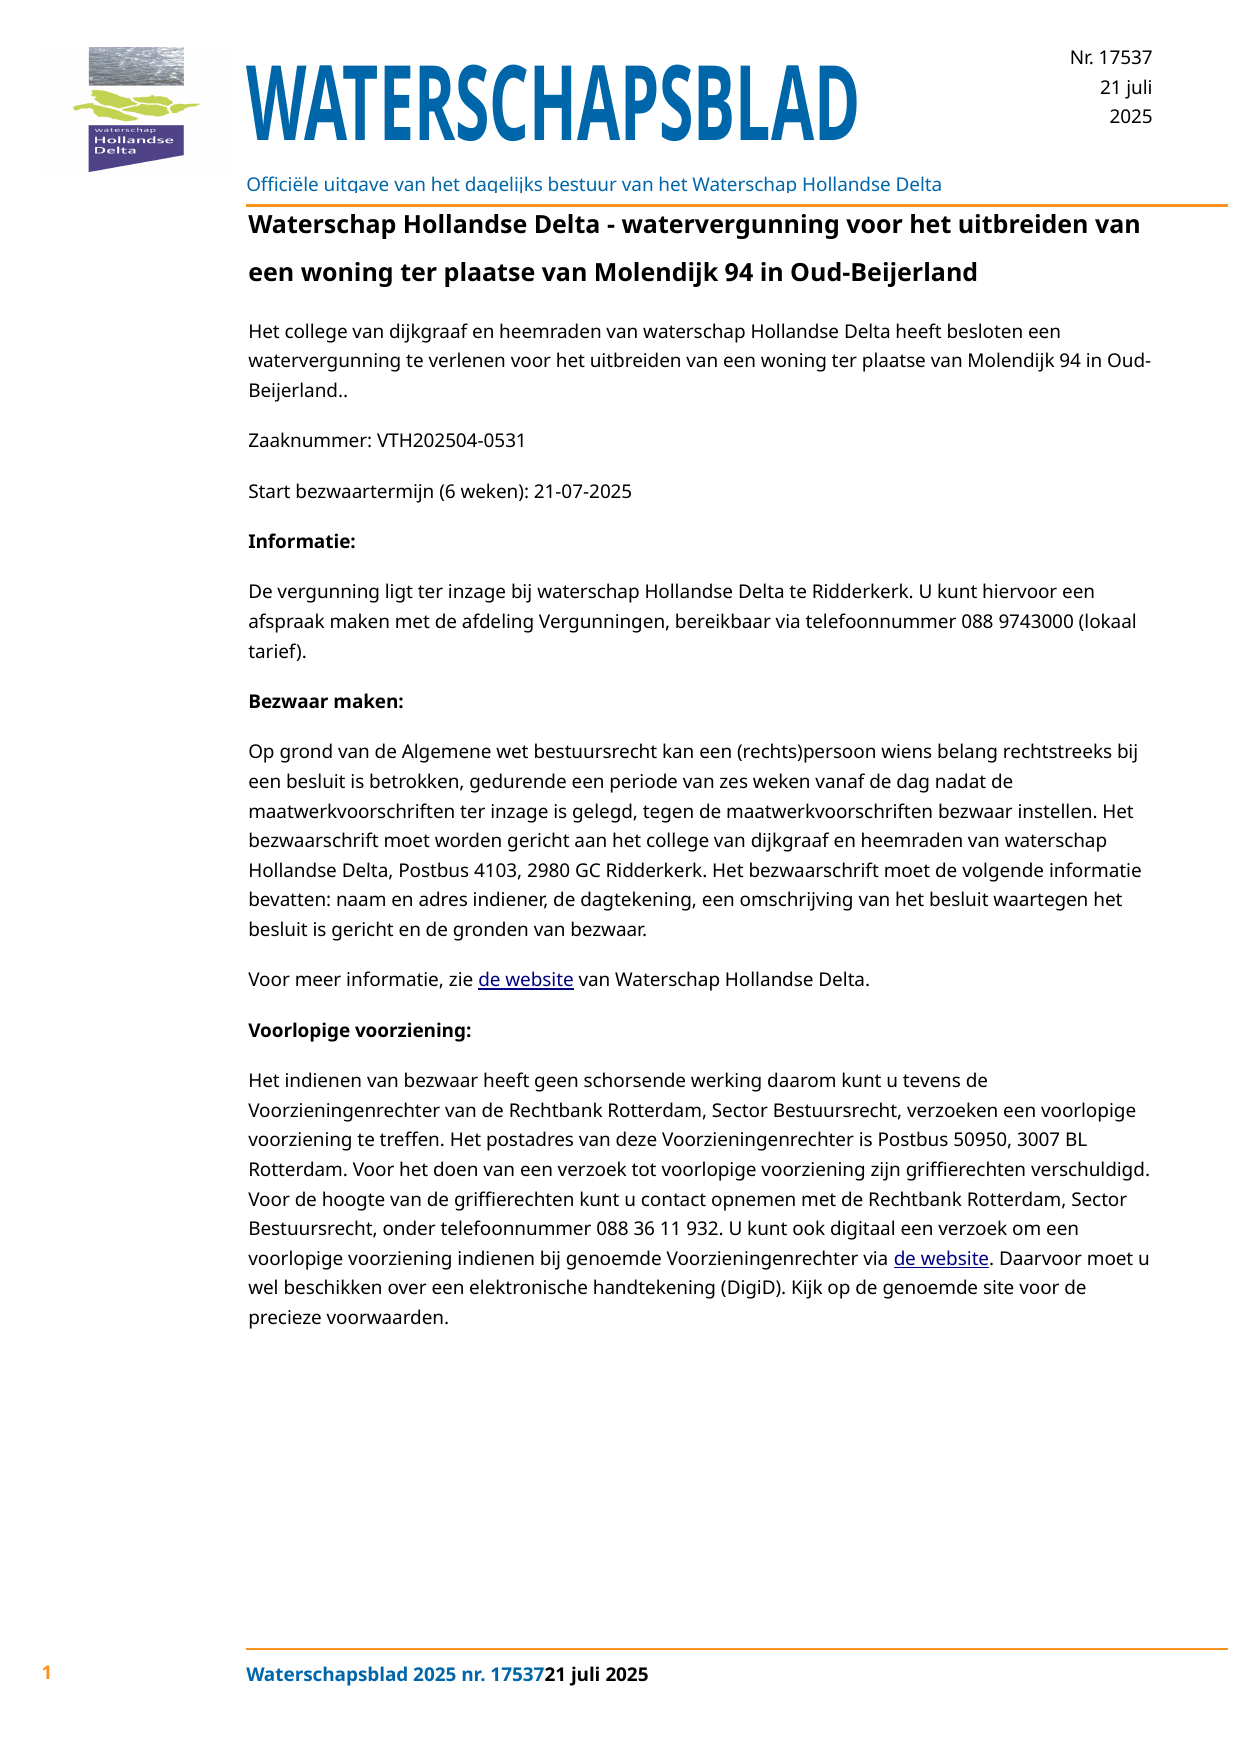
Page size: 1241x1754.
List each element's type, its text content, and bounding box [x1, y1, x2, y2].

text De vergunning ligt ter inzage bij waterschap Hollandse Delta te Ridderkerk. U kunt hiervoor een afspraak maken met de afdeling Vergunningen, bereikbaar via telefoonnummer 088 9743000 (lokaal tarief). [248, 579, 1152, 664]
text Het indienen van bezwaar heeft geen schorsende werking daarom kunt u tevens de Voorzieningenrechter van de Rechtbank Rotterdam, Sector Bestuursrecht, verzoeken een voorlopige voorziening te treffen. Het postadres van deze Voorzieningenrechter is Postbus 50950, 3007 BL Rotterdam. Voor het doen van een verzoek tot voorlopige voorziening zijn griffierechten verschuldigd. Voor de hoogte van de griffierechten kunt u contact opnemen met de Rechtbank Rotterdam, Sector Bestuursrecht, onder telefoonnummer 088 36 11 932. U kunt ook digitaal een verzoek om een voorlopige voorziening indienen bij genoemde Voorzieningenrechter via de website. Daarvoor moet u wel beschikken over een elektronische handtekening (DigiD). Kijk op de genoemde site voor de precieze voorwaarden. [248, 1067, 1152, 1330]
text Het college van dijkgraaf en heemraden van waterschap Hollandse Delta heeft besloten een watervergunning te verlenen voor het uitbreiden van een woning ter plaatse van Molendijk 94 in Oud-Beijerland.. [248, 318, 1152, 403]
text Waterschap Hollandse Delta - watervergunning voor het uitbreiden van een woning ter plaatse van Molendijk 94 in Oud-Beijerland [248, 207, 1152, 288]
text Voor meer informatie, zie de website van Waterschap Hollandse Delta. [248, 967, 1152, 992]
text Start bezwaartermijn (6 weken): 21-07-2025 [248, 478, 1152, 504]
text Voorlopige voorziening: [248, 1017, 1152, 1043]
text Zaaknummer: VTH202504-0531 [248, 427, 1152, 453]
text Informatie: [248, 528, 1152, 554]
picture [41, 47, 231, 172]
text Op grond van de Algemene wet bestuursrecht kan een (rechts)persoon wiens belang rechtstreeks bij een besluit is betrokken, gedurende een periode van zes weken vanaf de dag nadat de maatwerkvoorschriften ter inzage is gelegd, tegen de maatwerkvoorschriften bezwaar instellen. Het bezwaarschrift moet worden gericht aan het college van dijkgraaf en heemraden van waterschap Hollandse Delta, Postbus 4103, 2980 GC Ridderkerk. Het bezwaarschrift moet de volgende informatie bevatten: naam en adres indiener, de dagtekening, een omschrijving van het besluit waartegen het besluit is gericht en de gronden van bezwaar. [248, 739, 1152, 942]
text Bezwaar maken: [248, 688, 1152, 714]
